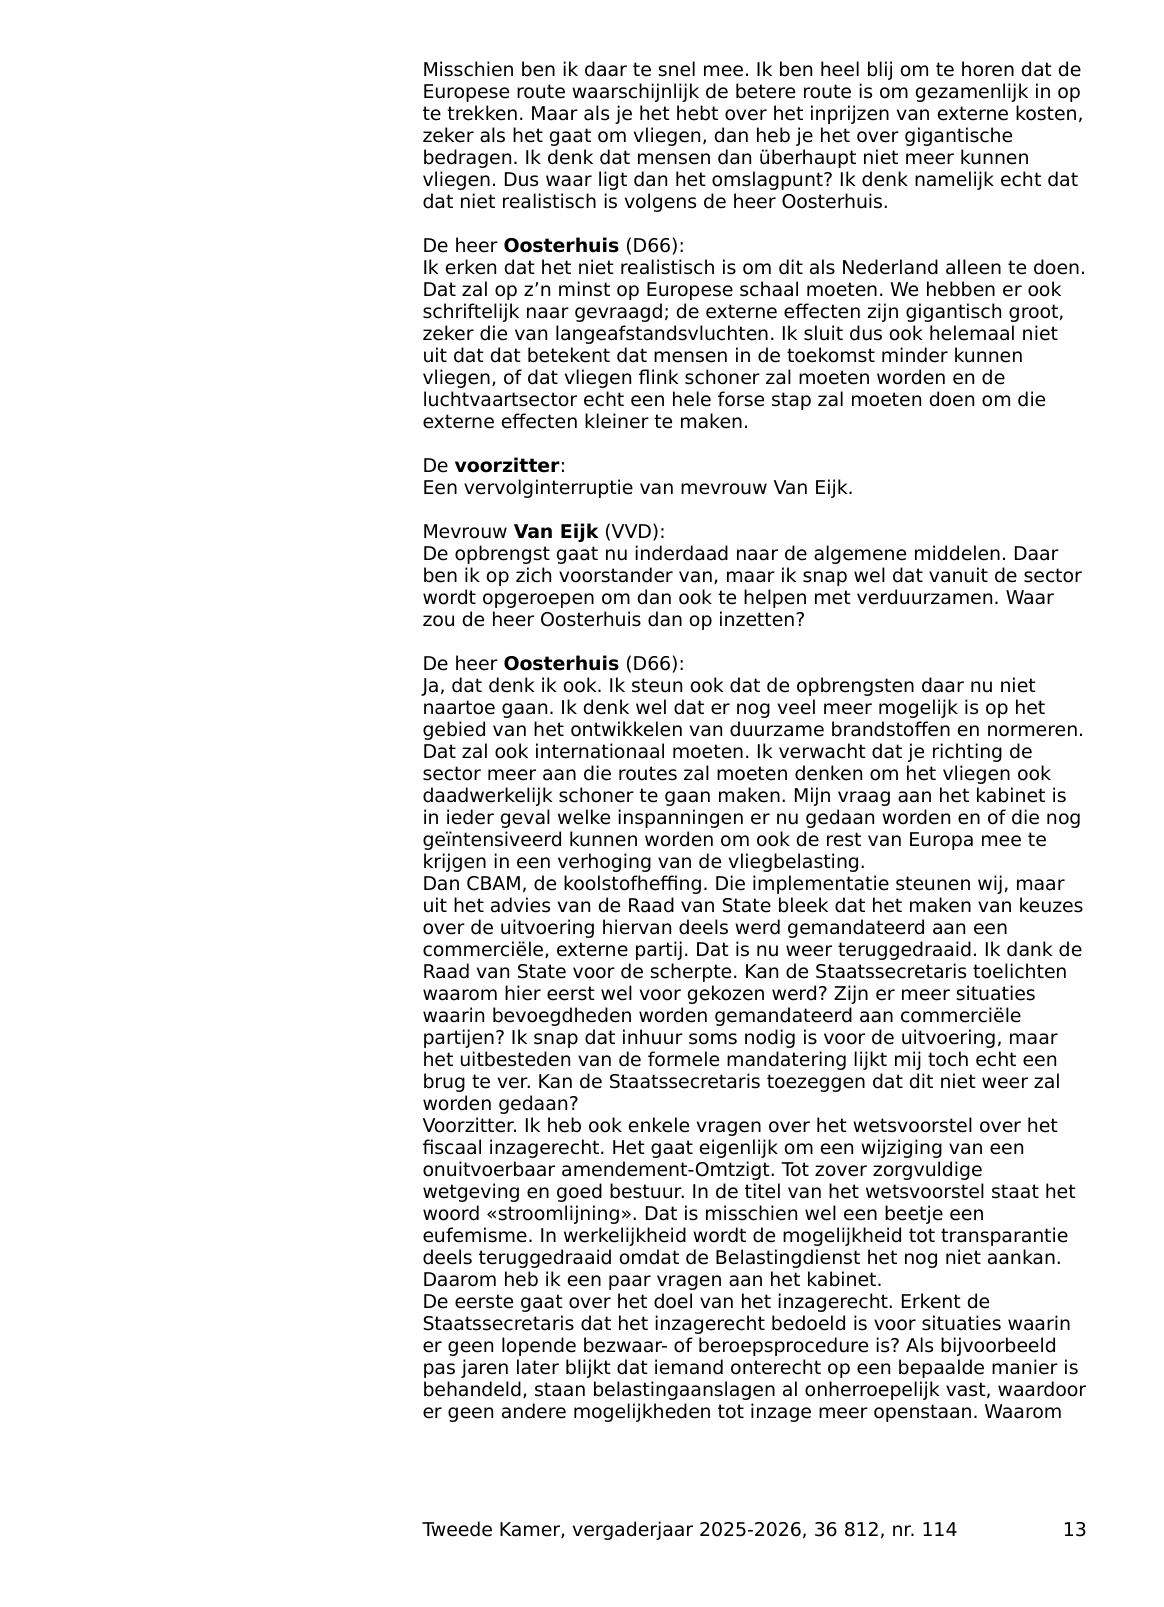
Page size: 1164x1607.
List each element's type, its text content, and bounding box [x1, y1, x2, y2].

text De heer Oosterhuis (D66): [422, 235, 1087, 257]
text De eerste gaat over het doel van het inzagerecht. Erkent de Staatssecretaris dat het inzagerecht bedoeld is voor situaties waarin er geen lopende bezwaar- of beroepsprocedure is? Als bijvoorbeeld pas jaren later blijkt dat iemand onterecht op een bepaalde manier is behandeld, staan belastingaanslagen al onherroepelijk vast, waardoor er geen andere mogelijkheden tot inzage meer openstaan. Waarom [422, 1291, 1087, 1423]
text Mevrouw Van Eijk (VVD): [422, 521, 1087, 543]
text De voorzitter: [422, 455, 1087, 477]
text Dan CBAM, de koolstofheffing. Die implementatie steunen wij, maar uit het advies van de Raad van State bleek dat het maken van keuzes over de uitvoering hiervan deels werd gemandateerd aan een commerciële, externe partij. Dat is nu weer teruggedraaid. Ik dank de Raad van State voor de scherpte. Kan de Staatssecretaris toelichten waarom hier eerst wel voor gekozen werd? Zijn er meer situaties waarin bevoegdheden worden gemandateerd aan commerciële partijen? Ik snap dat inhuur soms nodig is voor de uitvoering, maar het uitbesteden van de formele mandatering lijkt mij toch echt een brug te ver. Kan de Staatssecretaris toezeggen dat dit niet weer zal worden gedaan? [422, 873, 1087, 1115]
text Voorzitter. Ik heb ook enkele vragen over het wetsvoorstel over het fiscaal inzagerecht. Het gaat eigenlijk om een wijziging van een onuitvoerbaar amendement-Omtzigt. Tot zover zorgvuldige wetgeving en goed bestuur. In de titel van het wetsvoorstel staat het woord «stroomlijning». Dat is misschien wel een beetje een eufemisme. In werkelijkheid wordt de mogelijkheid tot transparantie deels teruggedraaid omdat de Belastingdienst het nog niet aankan. Daarom heb ik een paar vragen aan het kabinet. [422, 1115, 1087, 1291]
text Ja, dat denk ik ook. Ik steun ook dat de opbrengsten daar nu niet naartoe gaan. Ik denk wel dat er nog veel meer mogelijk is op het gebied van het ontwikkelen van duurzame brandstoffen en normeren. Dat zal ook internationaal moeten. Ik verwacht dat je richting de sector meer aan die routes zal moeten denken om het vliegen ook daadwerkelijk schoner te gaan maken. Mijn vraag aan het kabinet is in ieder geval welke inspanningen er nu gedaan worden en of die nog geïntensiveerd kunnen worden om ook de rest van Europa mee te krijgen in een verhoging van de vliegbelasting. [422, 675, 1087, 873]
text Een vervolginterruptie van mevrouw Van Eijk. [422, 477, 1087, 499]
text De heer Oosterhuis (D66): [422, 653, 1087, 675]
text Misschien ben ik daar te snel mee. Ik ben heel blij om te horen dat de Europese route waarschijnlijk de betere route is om gezamenlijk in op te trekken. Maar als je het hebt over het inprijzen van externe kosten, zeker als het gaat om vliegen, dan heb je het over gigantische bedragen. Ik denk dat mensen dan überhaupt niet meer kunnen vliegen. Dus waar ligt dan het omslagpunt? Ik denk namelijk echt dat dat niet realistisch is volgens de heer Oosterhuis. [422, 59, 1087, 213]
text Ik erken dat het niet realistisch is om dit als Nederland alleen te doen. Dat zal op z’n minst op Europese schaal moeten. We hebben er ook schriftelijk naar gevraagd; de externe effecten zijn gigantisch groot, zeker die van langeafstandsvluchten. Ik sluit dus ook helemaal niet uit dat dat betekent dat mensen in de toekomst minder kunnen vliegen, of dat vliegen flink schoner zal moeten worden en de luchtvaartsector echt een hele forse stap zal moeten doen om die externe effecten kleiner te maken. [422, 257, 1087, 433]
text De opbrengst gaat nu inderdaad naar de algemene middelen. Daar ben ik op zich voorstander van, maar ik snap wel dat vanuit de sector wordt opgeroepen om dan ook te helpen met verduurzamen. Waar zou de heer Oosterhuis dan op inzetten? [422, 543, 1087, 631]
